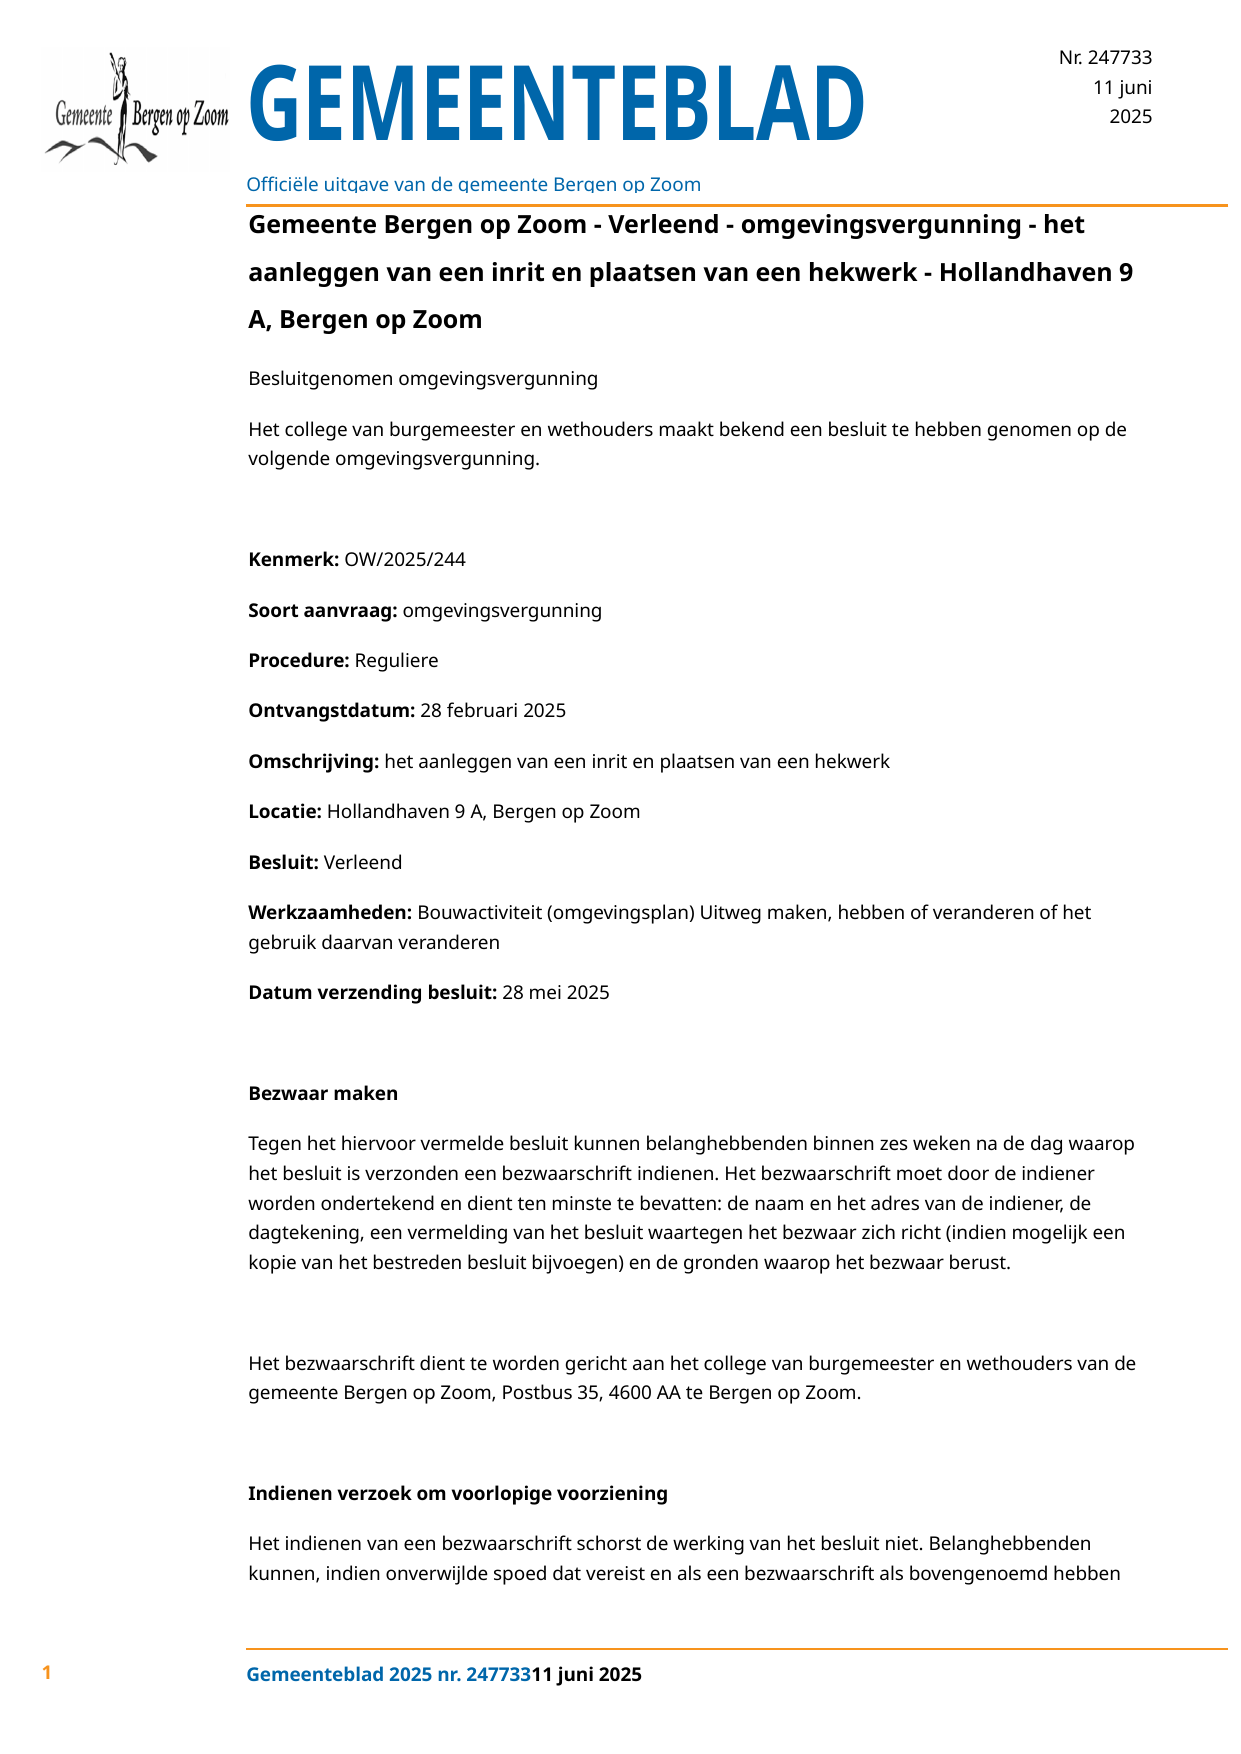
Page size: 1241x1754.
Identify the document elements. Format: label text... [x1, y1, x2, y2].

text Besluit: Verleend [248, 849, 1152, 874]
text Bezwaar maken [248, 1080, 1152, 1106]
text Gemeente Bergen op Zoom - Verleend - omgevingsvergunning - het aanleggen van een inrit en plaatsen van een hekwerk - Hollandhaven 9 A, Bergen op Zoom [248, 207, 1152, 336]
text Het college van burgemeester en wethouders maakt bekend een besluit te hebben genomen op de volgende omgevingsvergunning. [248, 416, 1152, 471]
text Omschrijving: het aanleggen van een inrit en plaatsen van een hekwerk [248, 748, 1152, 774]
text Ontvangstdatum: 28 februari 2025 [248, 698, 1152, 723]
text Procedure: Reguliere [248, 647, 1152, 673]
text Het bezwaarschrift dient te worden gericht aan het college van burgemeester en wethouders van de gemeente Bergen op Zoom, Postbus 35, 4600 AA te Bergen op Zoom. [248, 1350, 1152, 1405]
picture [41, 47, 231, 172]
text Werkzaamheden: Bouwactiviteit (omgevingsplan) Uitweg maken, hebben of veranderen of het gebruik daarvan veranderen [248, 899, 1152, 954]
text Tegen het hiervoor vermelde besluit kunnen belanghebbenden binnen zes weken na de dag waarop het besluit is verzonden een bezwaarschrift indienen. Het bezwaarschrift moet door de indiener worden ondertekend en dient ten minste te bevatten: de naam en het adres van de indiener, de dagtekening, een vermelding van het besluit waartegen het bezwaar zich richt (indien mogelijk een kopie van het bestreden besluit bijvoegen) en de gronden waarop het bezwaar berust. [248, 1131, 1152, 1274]
text Indienen verzoek om voorlopige voorziening [248, 1480, 1152, 1506]
text Kenmerk: OW/2025/244 [248, 546, 1152, 572]
text Datum verzending besluit: 28 mei 2025 [248, 979, 1152, 1005]
text Soort aanvraag: omgevingsvergunning [248, 597, 1152, 622]
text Locatie: Hollandhaven 9 A, Bergen op Zoom [248, 798, 1152, 824]
text Het indienen van een bezwaarschrift schorst de werking van het besluit niet. Belanghebbenden kunnen, indien onverwijlde spoed dat vereist en als een bezwaarschrift als bovengenoemd hebben [248, 1531, 1152, 1586]
text Besluitgenomen omgevingsvergunning [248, 366, 1152, 391]
